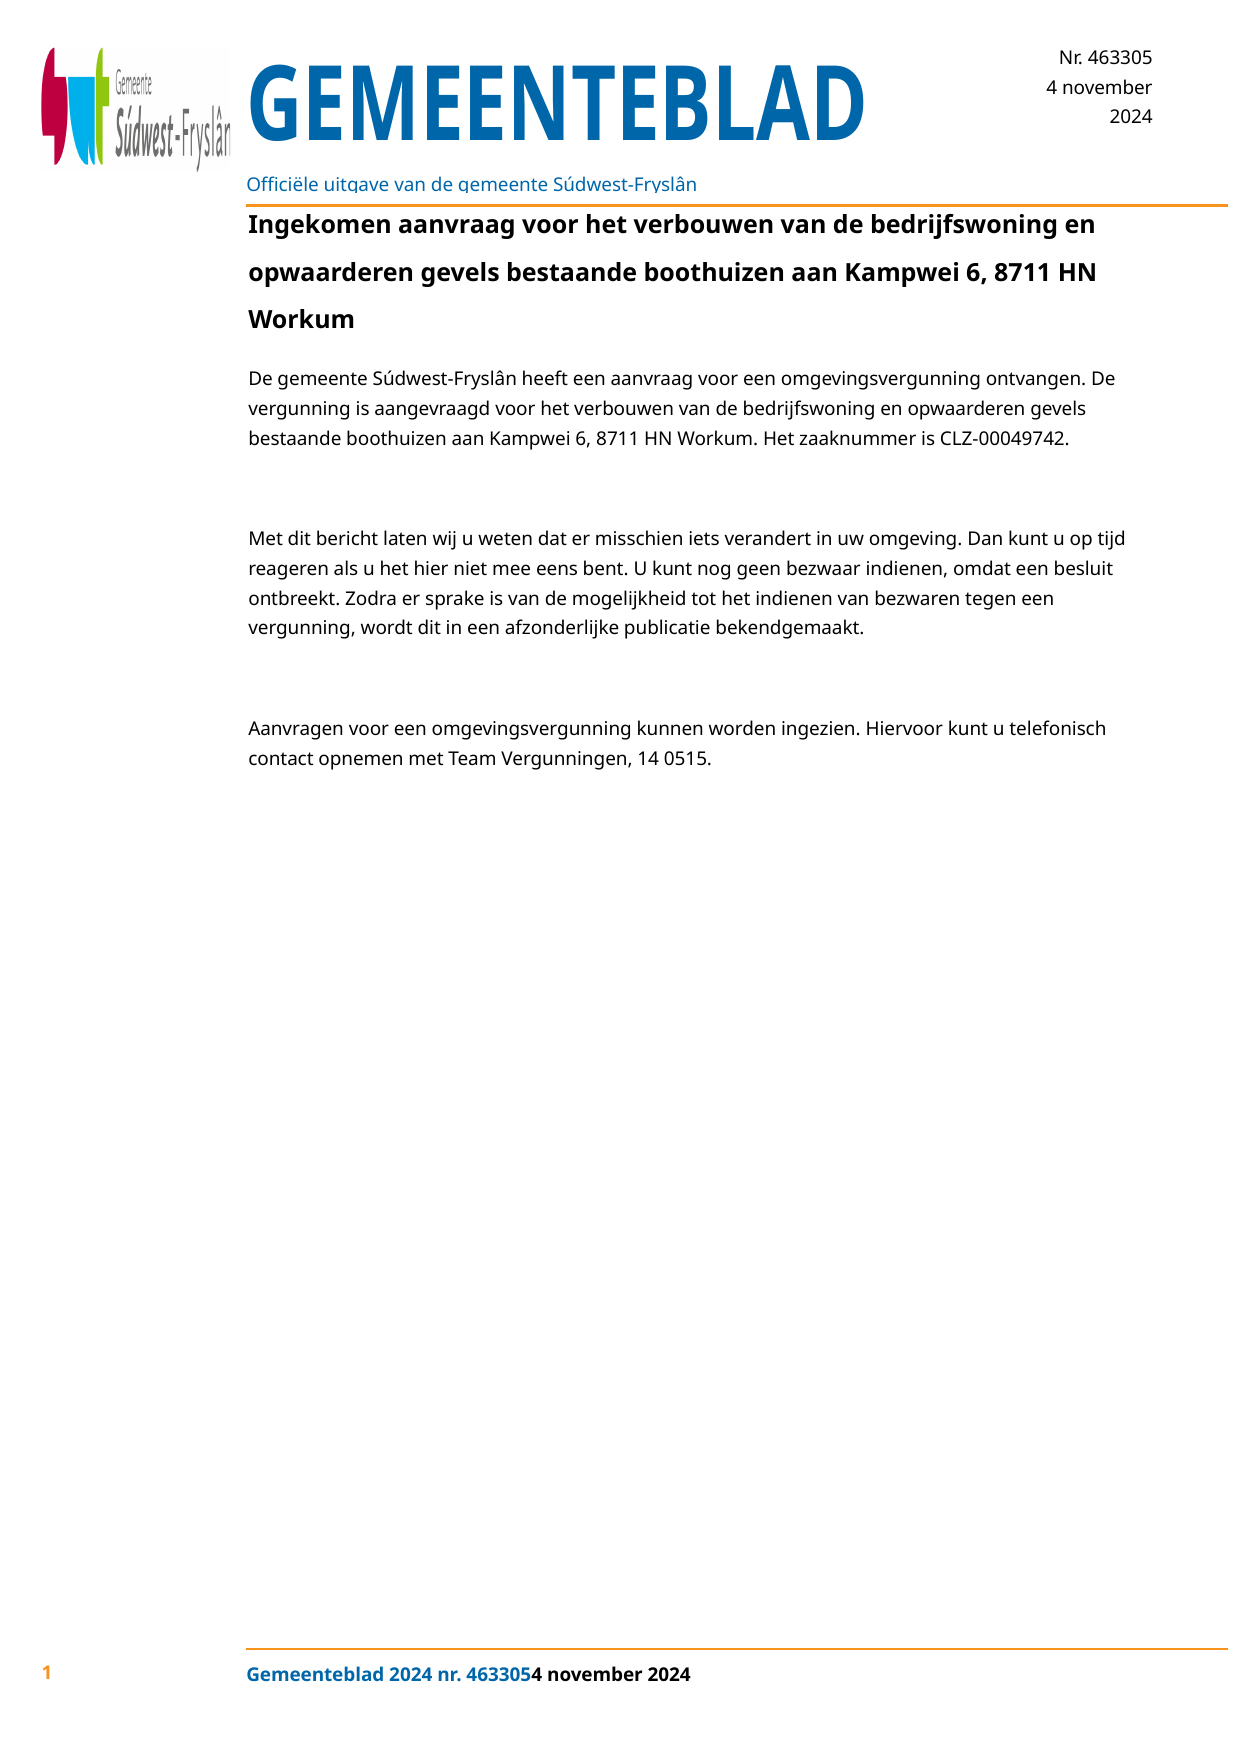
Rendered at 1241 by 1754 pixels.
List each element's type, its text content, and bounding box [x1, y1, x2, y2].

text De gemeente Súdwest-Fryslân heeft een aanvraag voor een omgevingsvergunning ontvangen. De vergunning is aangevraagd voor het verbouwen van de bedrijfswoning en opwaarderen gevels bestaande boothuizen aan Kampwei 6, 8711 HN Workum. Het zaaknummer is CLZ-00049742. [248, 366, 1152, 450]
text Aanvragen voor een omgevingsvergunning kunnen worden ingezien. Hiervoor kunt u telefonisch contact opnemen met Team Vergunningen, 14 0515. [248, 715, 1152, 770]
picture [41, 47, 231, 172]
text Met dit bericht laten wij u weten dat er misschien iets verandert in uw omgeving. Dan kunt u op tijd reageren als u het hier niet mee eens bent. U kunt nog geen bezwaar indienen, omdat een besluit ontbreekt. Zodra er sprake is van de mogelijkheid tot het indienen van bezwaren tegen een vergunning, wordt dit in een afzonderlijke publicatie bekendgemaakt. [248, 526, 1152, 640]
text Ingekomen aanvraag voor het verbouwen van de bedrijfswoning en opwaarderen gevels bestaande boothuizen aan Kampwei 6, 8711 HN Workum [248, 207, 1152, 336]
